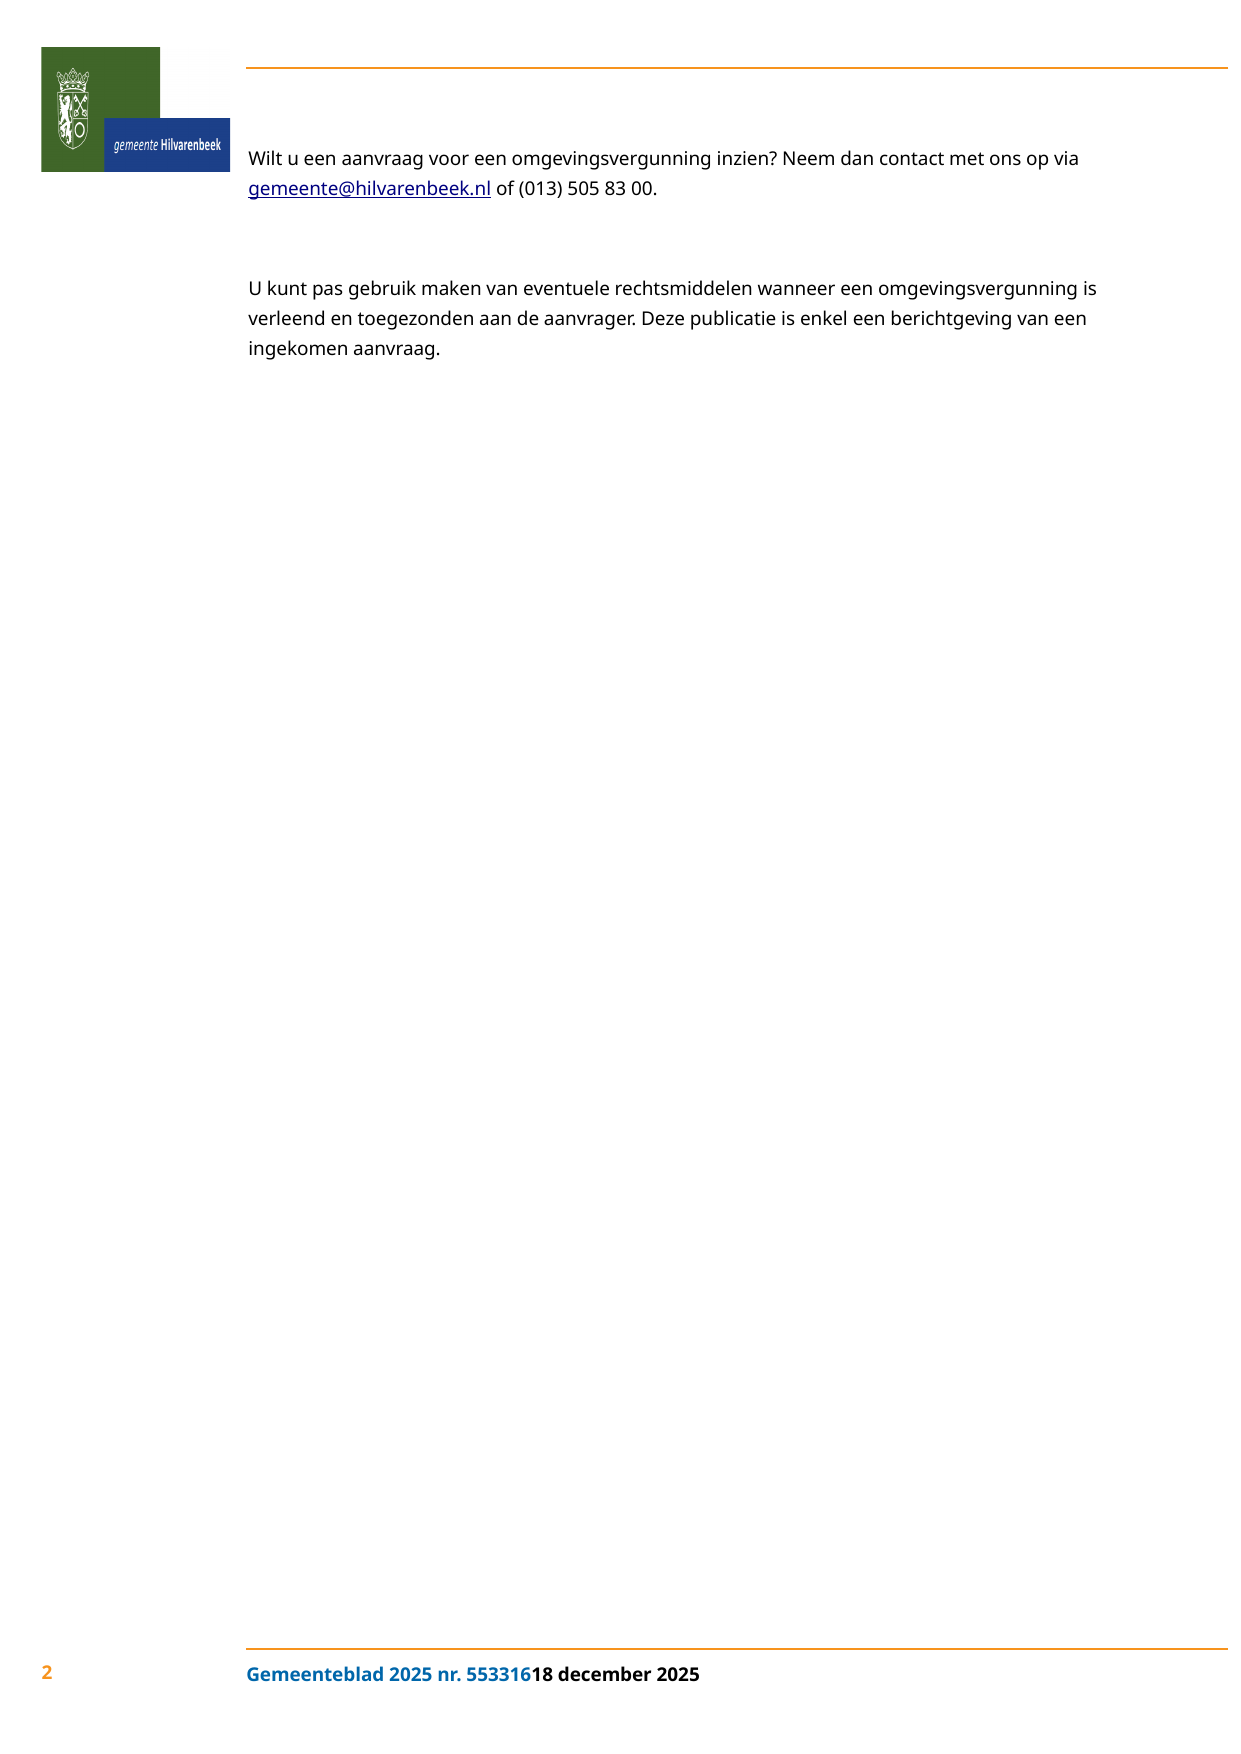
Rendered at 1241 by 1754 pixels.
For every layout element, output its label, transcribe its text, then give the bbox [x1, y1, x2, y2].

picture [41, 47, 231, 172]
text Wilt u een aanvraag voor een omgevingsvergunning inzien? Neem dan contact met ons op via gemeente@hilvarenbeek.nl of (013) 505 83 00. [248, 145, 1152, 201]
text U kunt pas gebruik maken van eventuele rechtsmiddelen wanneer een omgevingsvergunning is verleend en toegezonden aan de aanvrager. Deze publicatie is enkel een berichtgeving van een ingekomen aanvraag. [248, 276, 1152, 361]
